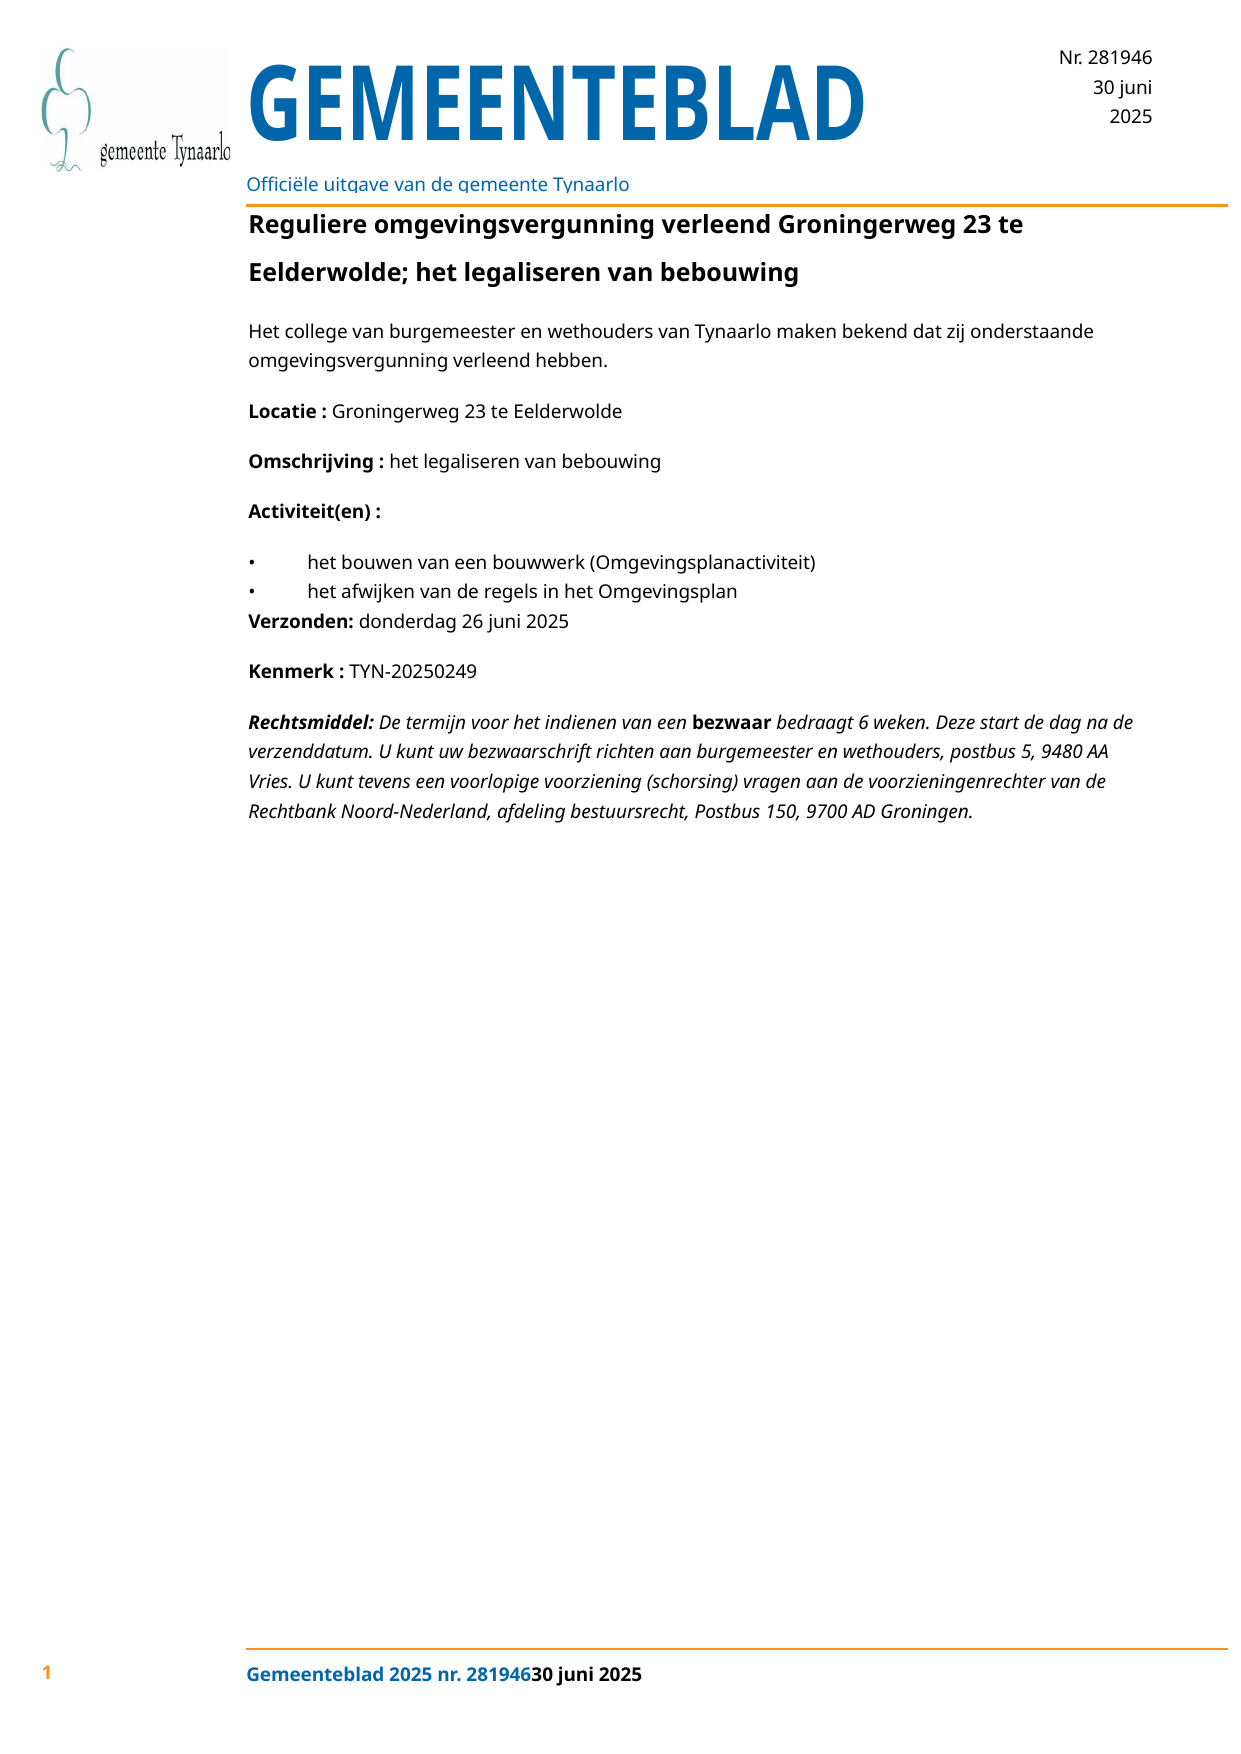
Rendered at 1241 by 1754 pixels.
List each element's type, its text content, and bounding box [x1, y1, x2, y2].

list het bouwen van een bouwwerk (Omgevingsplanactiviteit) [248, 549, 1152, 575]
text Het college van burgemeester en wethouders van Tynaarlo maken bekend dat zij onderstaande omgevingsvergunning verleend hebben. [248, 318, 1152, 373]
picture [41, 47, 231, 172]
text Activiteit(en) : [248, 499, 1152, 524]
list het afwijken van de regels in het Omgevingsplan [248, 579, 1152, 604]
text Reguliere omgevingsvergunning verleend Groningerweg 23 te Eelderwolde; het legaliseren van bebouwing [248, 207, 1152, 288]
text Omschrijving : het legaliseren van bebouwing [248, 448, 1152, 474]
text Kenmerk : TYN-20250249 [248, 659, 1152, 684]
text Verzonden: donderdag 26 juni 2025 [248, 608, 1152, 634]
text Rechtsmiddel: De termijn voor het indienen van een bezwaar bedraagt 6 weken. Deze start de dag na de verzenddatum. U kunt uw bezwaarschrift richten aan burgemeester en wethouders, postbus 5, 9480 AA Vries. U kunt tevens een voorlopige voorziening (schorsing) vragen aan de voorzieningenrechter van de Rechtbank Noord-Nederland, afdeling bestuursrecht, Postbus 150, 9700 AD Groningen. [248, 709, 1152, 824]
text Locatie : Groningerweg 23 te Eelderwolde [248, 398, 1152, 424]
